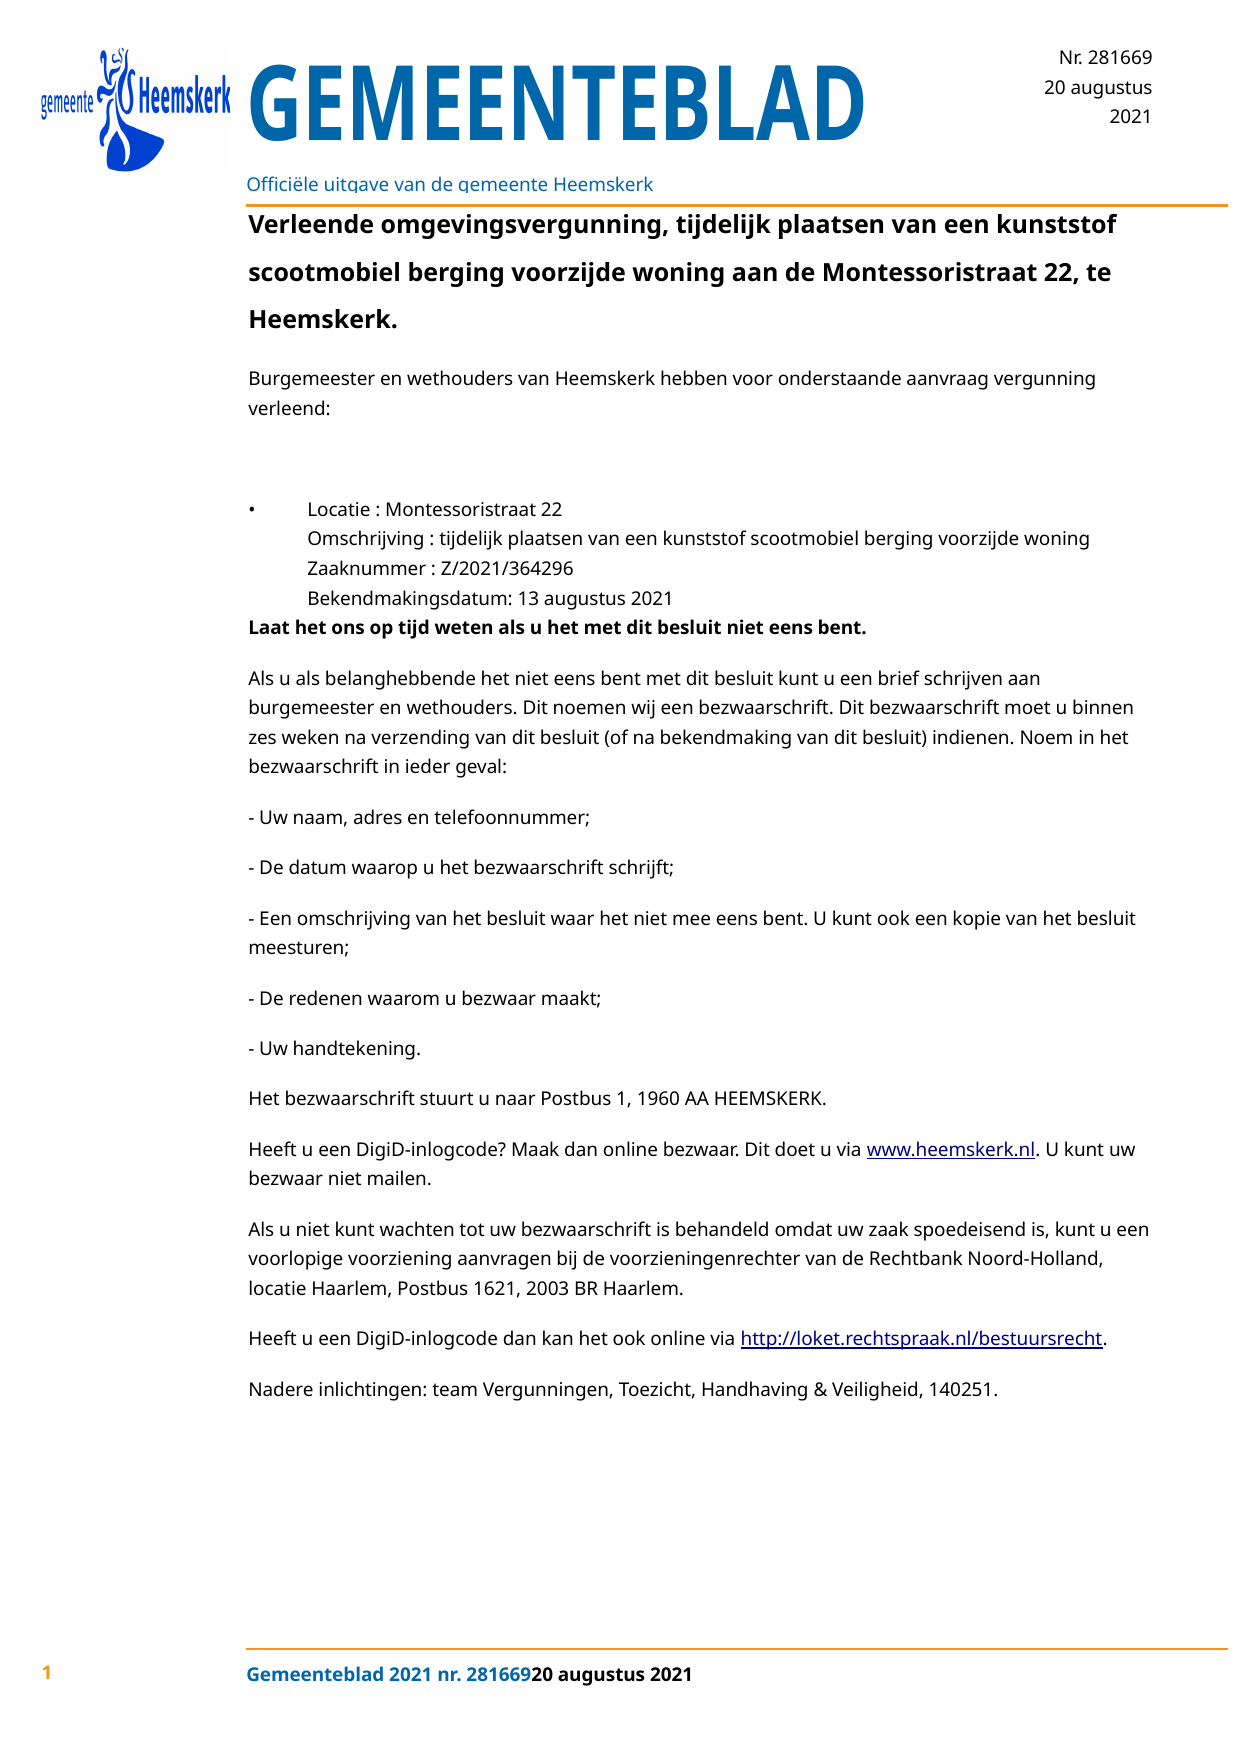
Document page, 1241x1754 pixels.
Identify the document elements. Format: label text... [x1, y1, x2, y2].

text - Een omschrijving van het besluit waar het niet mee eens bent. U kunt ook een kopie van het besluit meesturen; [248, 905, 1152, 960]
text - De datum waarop u het bezwaarschrift schrijft; [248, 854, 1152, 880]
list Zaaknummer : Z/2021/364296 [248, 555, 1152, 581]
list Bekendmakingsdatum: 13 augustus 2021 [248, 585, 1152, 610]
text Verleende omgevingsvergunning, tijdelijk plaatsen van een kunststof scootmobiel berging voorzijde woning aan de Montessoristraat 22, te Heemskerk. [248, 207, 1152, 336]
text Heeft u een DigiD-inlogcode? Maak dan online bezwaar. Dit doet u via www.heemskerk.nl. U kunt uw bezwaar niet mailen. [248, 1136, 1152, 1191]
list Omschrijving : tijdelijk plaatsen van een kunststof scootmobiel berging voorzijde woning [248, 526, 1152, 551]
picture [41, 47, 231, 172]
text - Uw naam, adres en telefoonnummer; [248, 804, 1152, 829]
text Nadere inlichtingen: team Vergunningen, Toezicht, Handhaving & Veiligheid, 140251. [248, 1376, 1152, 1402]
text Burgemeester en wethouders van Heemskerk hebben voor onderstaande aanvraag vergunning verleend: [248, 366, 1152, 421]
text Als u als belanghebbende het niet eens bent met dit besluit kunt u een brief schrijven aan burgemeester en wethouders. Dit noemen wij een bezwaarschrift. Dit bezwaarschrift moet u binnen zes weken na verzending van dit besluit (of na bekendmaking van dit besluit) indienen. Noem in het bezwaarschrift in ieder geval: [248, 665, 1152, 779]
text Heeft u een DigiD-inlogcode dan kan het ook online via http://loket.rechtspraak.nl/bestuursrecht. [248, 1326, 1152, 1351]
text Het bezwaarschrift stuurt u naar Postbus 1, 1960 AA HEEMSKERK. [248, 1086, 1152, 1111]
list Locatie : Montessoristraat 22 [248, 496, 1152, 522]
text Als u niet kunt wachten tot uw bezwaarschrift is behandeld omdat uw zaak spoedeisend is, kunt u een voorlopige voorziening aanvragen bij de voorzieningenrechter van de Rechtbank Noord-Holland, locatie Haarlem, Postbus 1621, 2003 BR Haarlem. [248, 1216, 1152, 1301]
text Laat het ons op tijd weten als u het met dit besluit niet eens bent. [248, 614, 1152, 640]
text - Uw handtekening. [248, 1035, 1152, 1061]
text - De redenen waarom u bezwaar maakt; [248, 985, 1152, 1010]
